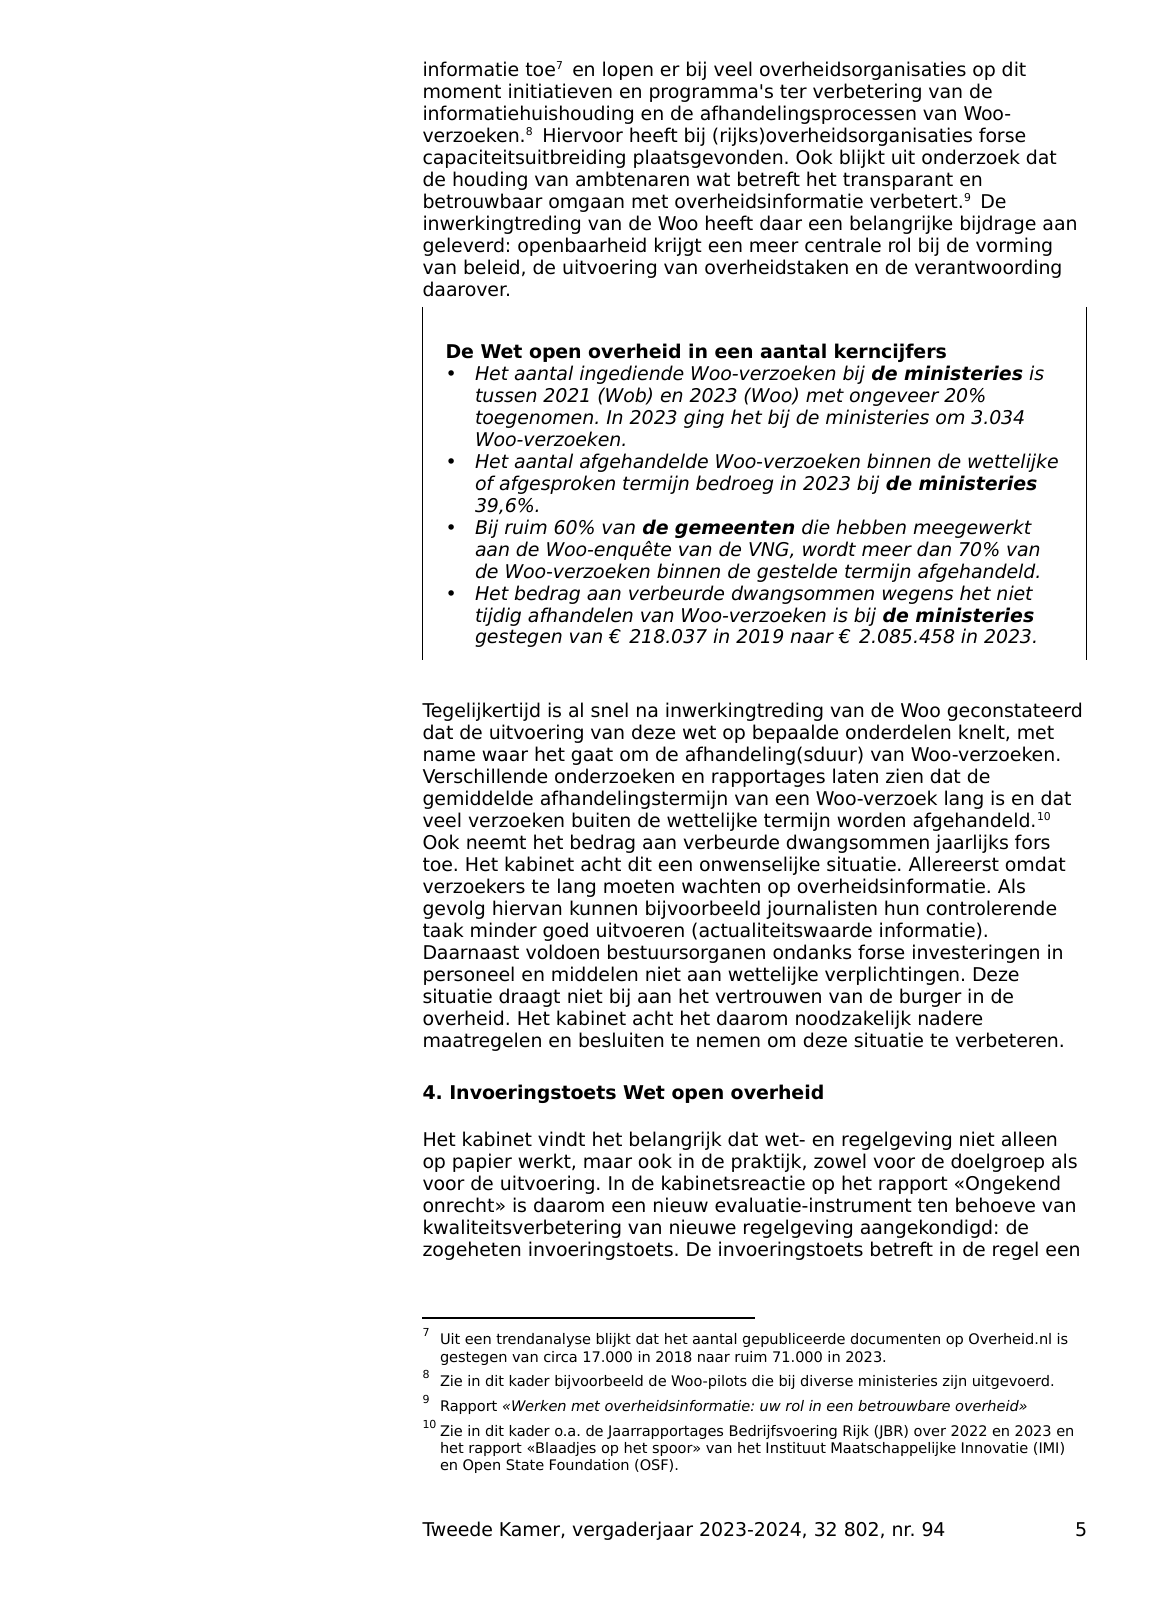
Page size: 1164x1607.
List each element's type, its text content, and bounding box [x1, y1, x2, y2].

text Uit een trendanalyse blijkt dat het aantal gepubliceerde documenten op Overheid.nl is gestegen van circa 17.000 in 2018 naar ruim 71.000 in 2023. [422, 1327, 1087, 1366]
text Rapport «Werken met overheidsinformatie: uw rol in een betrouwbare overheid» [422, 1393, 1087, 1416]
subtitle 4. Invoeringstoets Wet open overheid [422, 1082, 1087, 1104]
text informatie toe en lopen er bij veel overheidsorganisaties op dit moment initiatieven en programma's ter verbetering van de informatiehuishouding en de afhandelingsprocessen van Woo-verzoeken. Hiervoor heeft bij (rijks)overheidsorganisaties forse capaciteitsuitbreiding plaatsgevonden. Ook blijkt uit onderzoek dat de houding van ambtenaren wat betreft het transparant en betrouwbaar omgaan met overheidsinformatie verbetert. De inwerkingtreding van de Woo heeft daar een belangrijke bijdrage aan geleverd: openbaarheid krijgt een meer centrale rol bij de vorming van beleid, de uitvoering van overheidstaken en de verantwoording daarover. [422, 59, 1087, 301]
text Tegelijkertijd is al snel na inwerkingtreding van de Woo geconstateerd dat de uitvoering van deze wet op bepaalde onderdelen knelt, met name waar het gaat om de afhandeling(sduur) van Woo-verzoeken. Verschillende onderzoeken en rapportages laten zien dat de gemiddelde afhandelingstermijn van een Woo-verzoek lang is en dat veel verzoeken buiten de wettelijke termijn worden afgehandeld. Ook neemt het bedrag aan verbeurde dwangsommen jaarlijks fors toe. Het kabinet acht dit een onwenselijke situatie. Allereerst omdat verzoekers te lang moeten wachten op overheidsinformatie. Als gevolg hiervan kunnen bijvoorbeeld journalisten hun controlerende taak minder goed uitvoeren (actualiteitswaarde informatie). Daarnaast voldoen bestuursorganen ondanks forse investeringen in personeel en middelen niet aan wettelijke verplichtingen. Deze situatie draagt niet bij aan het vertrouwen van de burger in de overheid. Het kabinet acht het daarom noodzakelijk nadere maatregelen en besluiten te nemen om deze situatie te verbeteren. [422, 700, 1087, 1052]
table_header De Wet open overheid in een aantal kerncijfers • Het aantal ingediende Woo-verzoeken bij de ministeries is tussen 2021 (Wob) en 2023 (Woo) met ongeveer 20% toegenomen. In 2023 ging het bij de ministeries om 3.034 Woo-verzoeken. • Het aantal afgehandelde Woo-verzoeken binnen de wettelijke of afgesproken termijn bedroeg in 2023 bij de ministeries 39,6%. • Bij ruim 60% van de gemeenten die hebben meegewerkt aan de Woo-enquête van de VNG, wordt meer dan 70% van de Woo-verzoeken binnen de gestelde termijn afgehandeld. • Het bedrag aan verbeurde dwangsommen wegens het niet tijdig afhandelen van Woo-verzoeken is bij de ministeries gestegen van € 218.037 in 2019 naar € 2.085.458 in 2023. [423, 307, 1086, 660]
text Het kabinet vindt het belangrijk dat wet- en regelgeving niet alleen op papier werkt, maar ook in de praktijk, zowel voor de doelgroep als voor de uitvoering. In de kabinetsreactie op het rapport «Ongekend onrecht» is daarom een nieuw evaluatie-instrument ten behoeve van kwaliteitsverbetering van nieuwe regelgeving aangekondigd: de zogeheten invoeringstoets. De invoeringstoets betreft in de regel een [422, 1129, 1087, 1261]
text Zie in dit kader bijvoorbeeld de Woo-pilots die bij diverse ministeries zijn uitgevoerd. [422, 1368, 1087, 1391]
text Zie in dit kader o.a. de Jaarrapportages Bedrijfsvoering Rijk (JBR) over 2022 en 2023 en het rapport «Blaadjes op het spoor» van het Instituut Maatschappelijke Innovatie (IMI) en Open State Foundation (OSF). [422, 1418, 1087, 1474]
